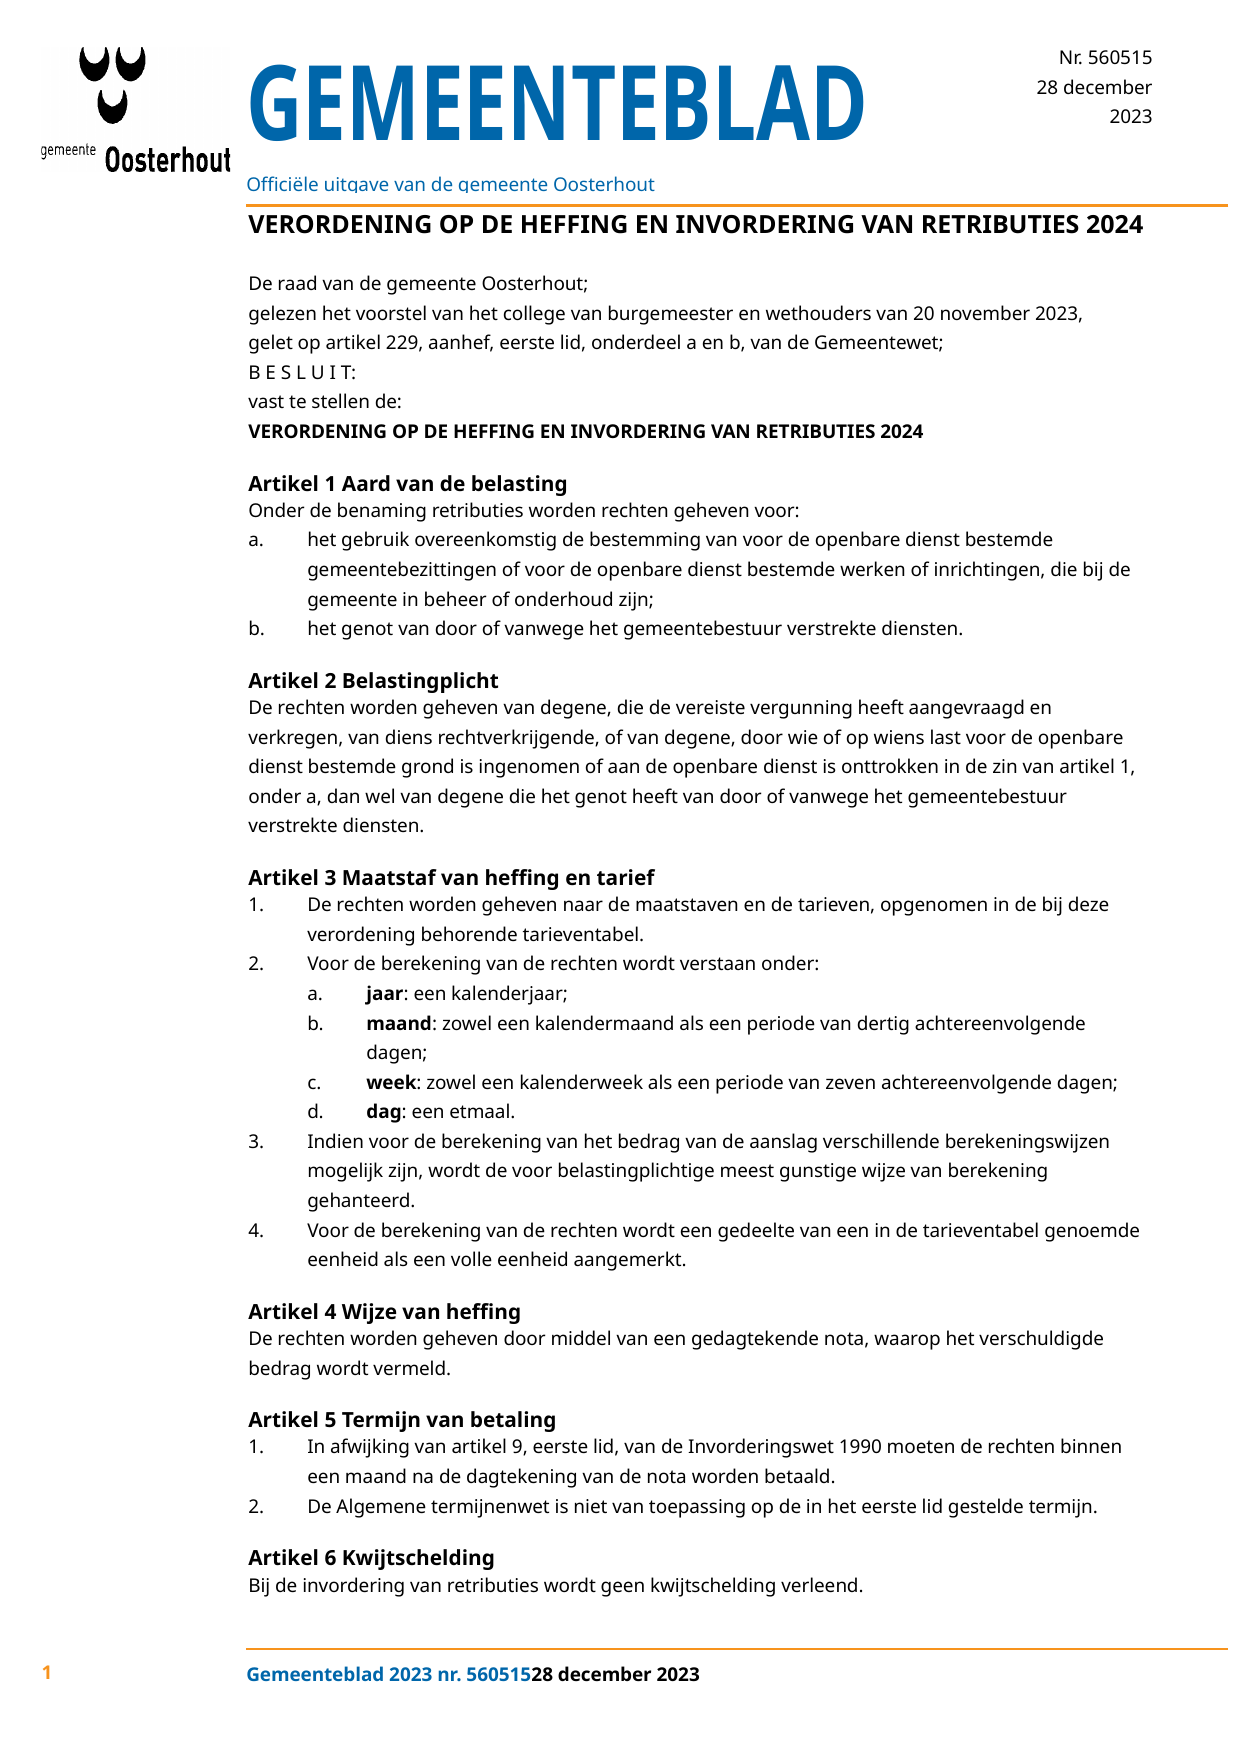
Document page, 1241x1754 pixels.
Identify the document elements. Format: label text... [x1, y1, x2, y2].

text De rechten worden geheven van degene, die de vereiste vergunning heeft aangevraagd en verkregen, van diens rechtverkrijgende, of van degene, door wie of op wiens last voor de openbare dienst bestemde grond is ingenomen of aan de openbare dienst is onttrokken in de zin van artikel 1, onder a, dan wel van degene die het genot heeft van door of vanwege het gemeentebestuur verstrekte diensten. [248, 694, 1152, 838]
text De rechten worden geheven door middel van een gedagtekende nota, waarop het verschuldigde bedrag wordt vermeld. [248, 1325, 1152, 1381]
text Onder de benaming retributies worden rechten geheven voor: [248, 497, 1152, 523]
picture [41, 47, 231, 172]
text Bij de invordering van retributies wordt geen kwijtschelding verleend. [248, 1572, 1152, 1597]
text gelezen het voorstel van het college van burgemeester en wethouders van 20 november 2023, [248, 300, 1152, 326]
text VERORDENING OP DE HEFFING EN INVORDERING VAN RETRIBUTIES 2024 [248, 207, 1152, 241]
list De Algemene termijnenwet is niet van toepassing op de in het eerste lid gestelde termijn. [248, 1493, 1152, 1519]
text VERORDENING OP DE HEFFING EN INVORDERING VAN RETRIBUTIES 2024 [248, 418, 1152, 444]
text Artikel 5 Termijn van betaling [248, 1405, 1152, 1434]
list jaar: een kalenderjaar; [307, 980, 1152, 1006]
text Artikel 2 Belastingplicht [248, 666, 1152, 694]
text Artikel 4 Wijze van heffing [248, 1297, 1152, 1325]
list Voor de berekening van de rechten wordt verstaan onder: [248, 951, 1152, 976]
list De rechten worden geheven naar de maatstaven en de tarieven, opgenomen in de bij deze verordening behorende tarieventabel. [248, 891, 1152, 947]
text gelet op artikel 229, aanhef, eerste lid, onderdeel a en b, van de Gemeentewet; [248, 329, 1152, 355]
text vast te stellen de: [248, 389, 1152, 414]
list week: zowel een kalenderweek als een periode van zeven achtereenvolgende dagen; [307, 1069, 1152, 1095]
list het genot van door of vanwege het gemeentebestuur verstrekte diensten. [248, 615, 1152, 641]
text Artikel 6 Kwijtschelding [248, 1543, 1152, 1572]
list dag: een etmaal. [307, 1098, 1152, 1124]
list Indien voor de berekening van het bedrag van de aanslag verschillende berekeningswijzen mogelijk zijn, wordt de voor belastingplichtige meest gunstige wijze van berekening gehanteerd. [248, 1128, 1152, 1213]
text De raad van de gemeente Oosterhout; [248, 270, 1152, 296]
list In afwijking van artikel 9, eerste lid, van de Invorderingswet 1990 moeten de rechten binnen een maand na de dagtekening van de nota worden betaald. [248, 1434, 1152, 1489]
text Artikel 1 Aard van de belasting [248, 469, 1152, 497]
list Voor de berekening van de rechten wordt een gedeelte van een in de tarieventabel genoemde eenheid als een volle eenheid aangemerkt. [248, 1217, 1152, 1272]
text B E S L U I T: [248, 359, 1152, 385]
text Artikel 3 Maatstaf van heffing en tarief [248, 863, 1152, 891]
list maand: zowel een kalendermaand als een periode van dertig achtereenvolgende dagen; [307, 1010, 1152, 1065]
list het gebruik overeenkomstig de bestemming van voor de openbare dienst bestemde gemeentebezittingen of voor de openbare dienst bestemde werken of inrichtingen, die bij de gemeente in beheer of onderhoud zijn; [248, 527, 1152, 612]
